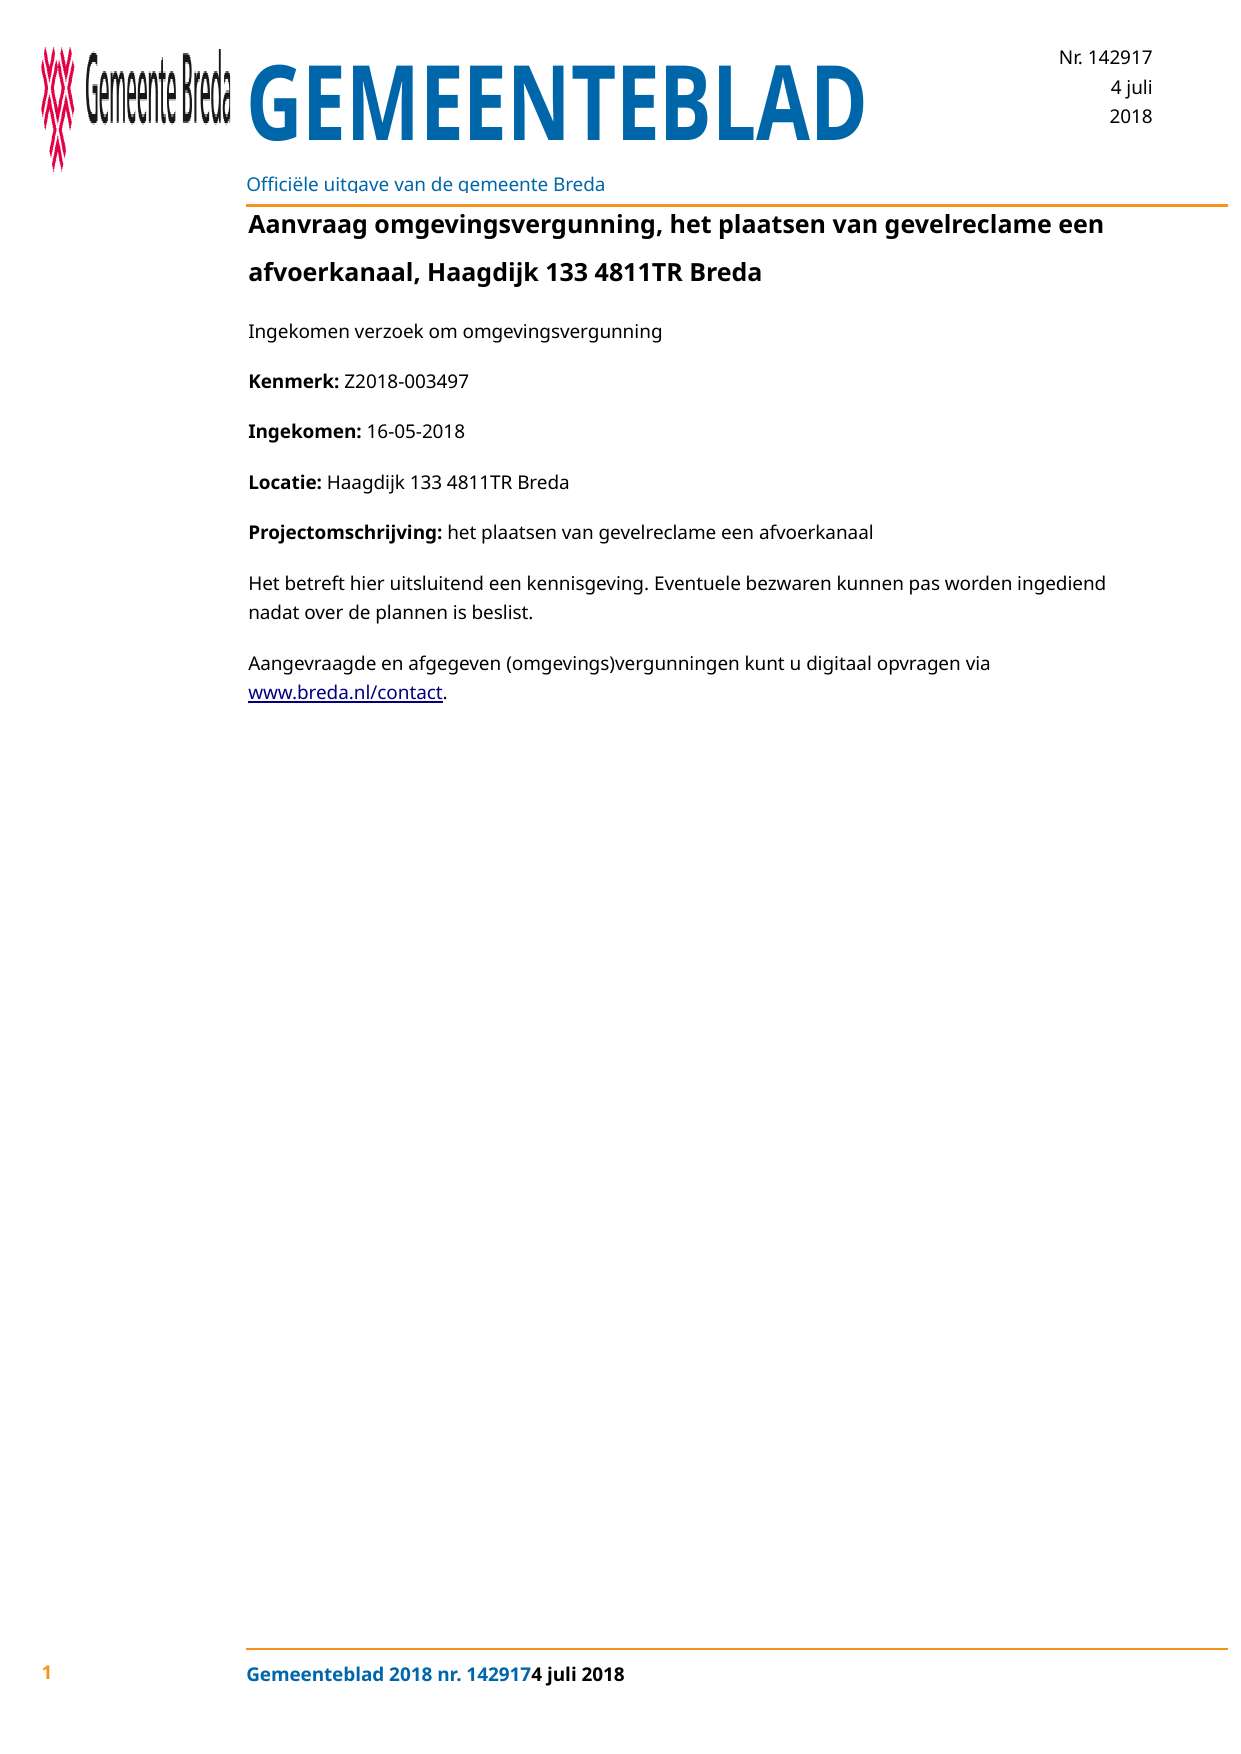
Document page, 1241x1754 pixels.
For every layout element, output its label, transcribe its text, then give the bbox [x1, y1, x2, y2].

text Het betreft hier uitsluitend een kennisgeving. Eventuele bezwaren kunnen pas worden ingediend nadat over de plannen is beslist. [248, 570, 1152, 625]
text Aangevraagde en afgegeven (omgevings)vergunningen kunt u digitaal opvragen via www.breda.nl/contact. [248, 650, 1152, 705]
text Aanvraag omgevingsvergunning, het plaatsen van gevelreclame een afvoerkanaal, Haagdijk 133 4811TR Breda [248, 207, 1152, 288]
text Locatie: Haagdijk 133 4811TR Breda [248, 469, 1152, 495]
picture [41, 47, 231, 172]
text Ingekomen: 16-05-2018 [248, 419, 1152, 444]
text Ingekomen verzoek om omgevingsvergunning [248, 318, 1152, 344]
text Kenmerk: Z2018-003497 [248, 368, 1152, 394]
text Projectomschrijving: het plaatsen van gevelreclame een afvoerkanaal [248, 519, 1152, 545]
